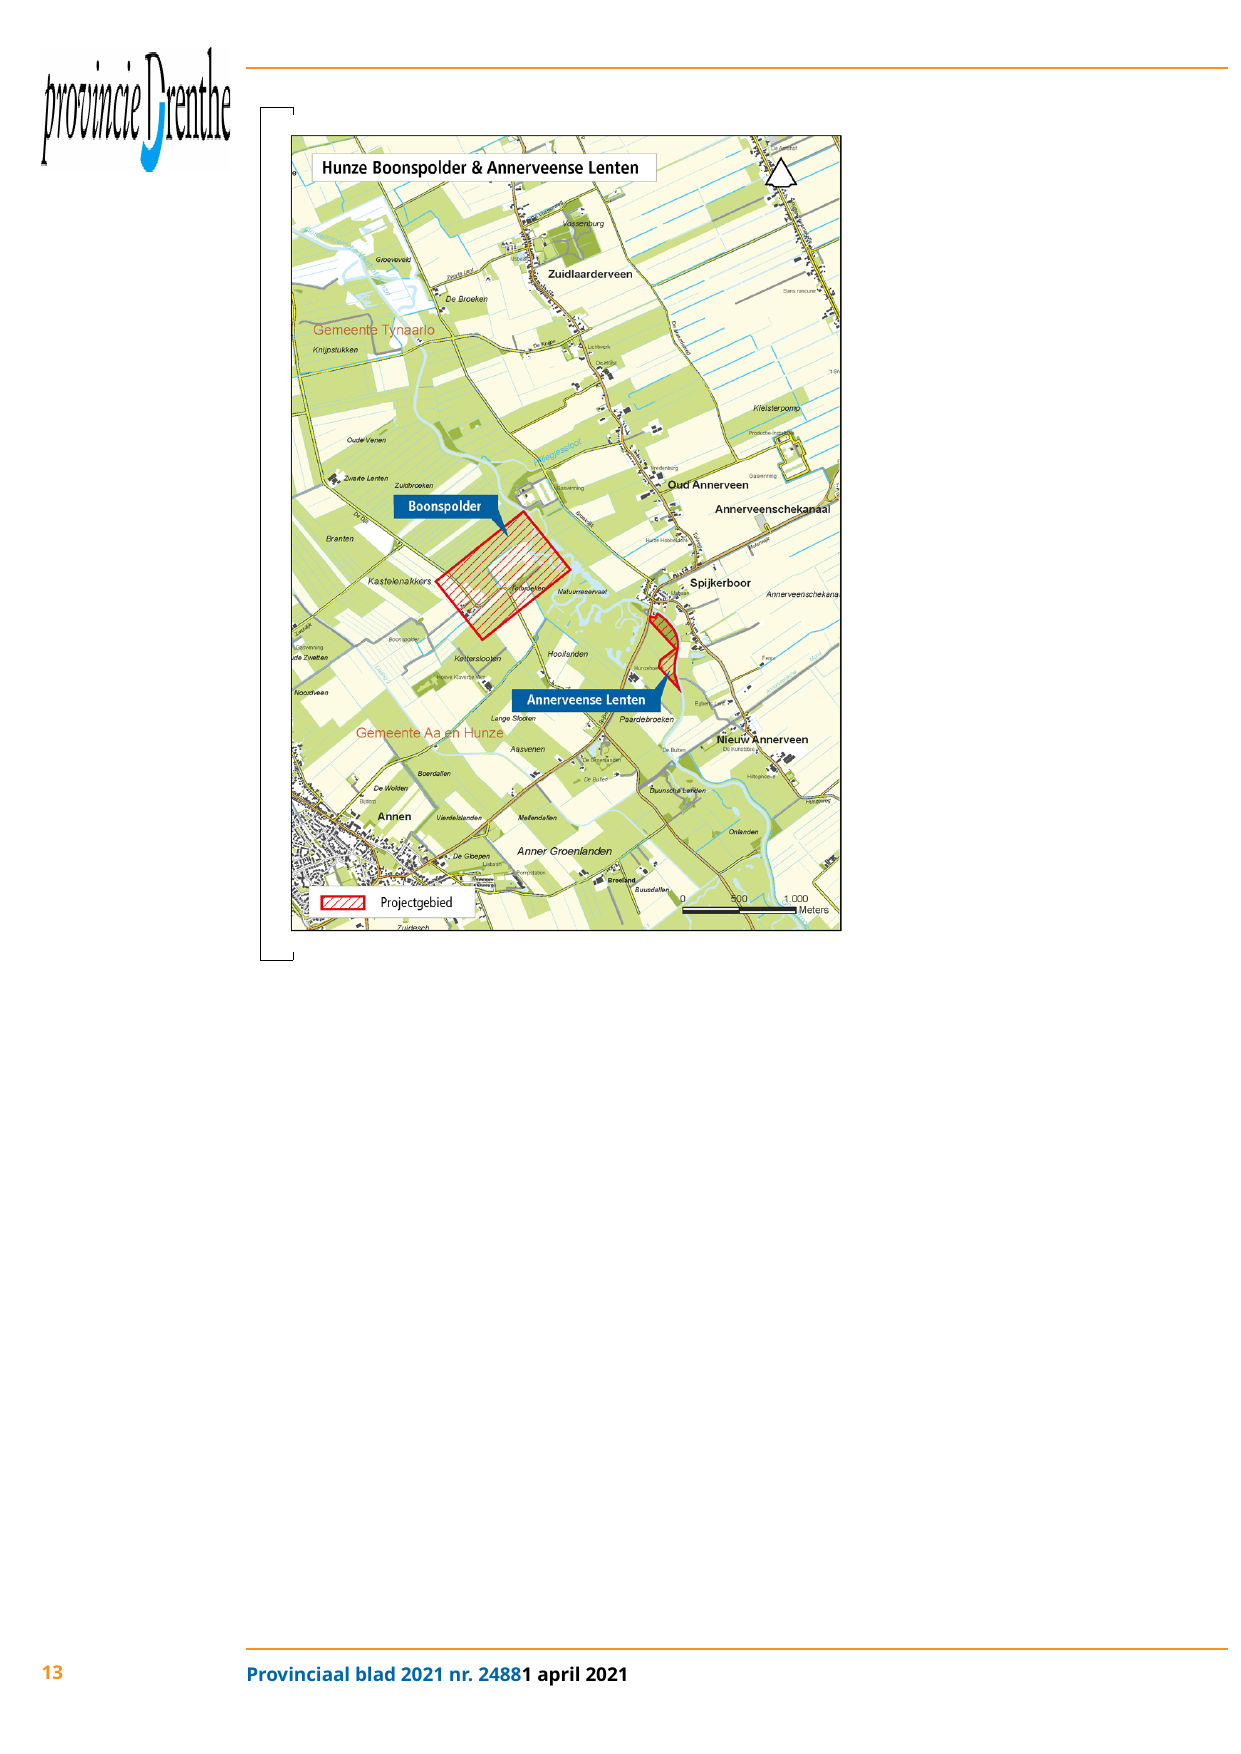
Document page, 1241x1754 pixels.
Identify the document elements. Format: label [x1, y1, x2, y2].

picture [41, 47, 231, 172]
picture [268, 115, 860, 952]
